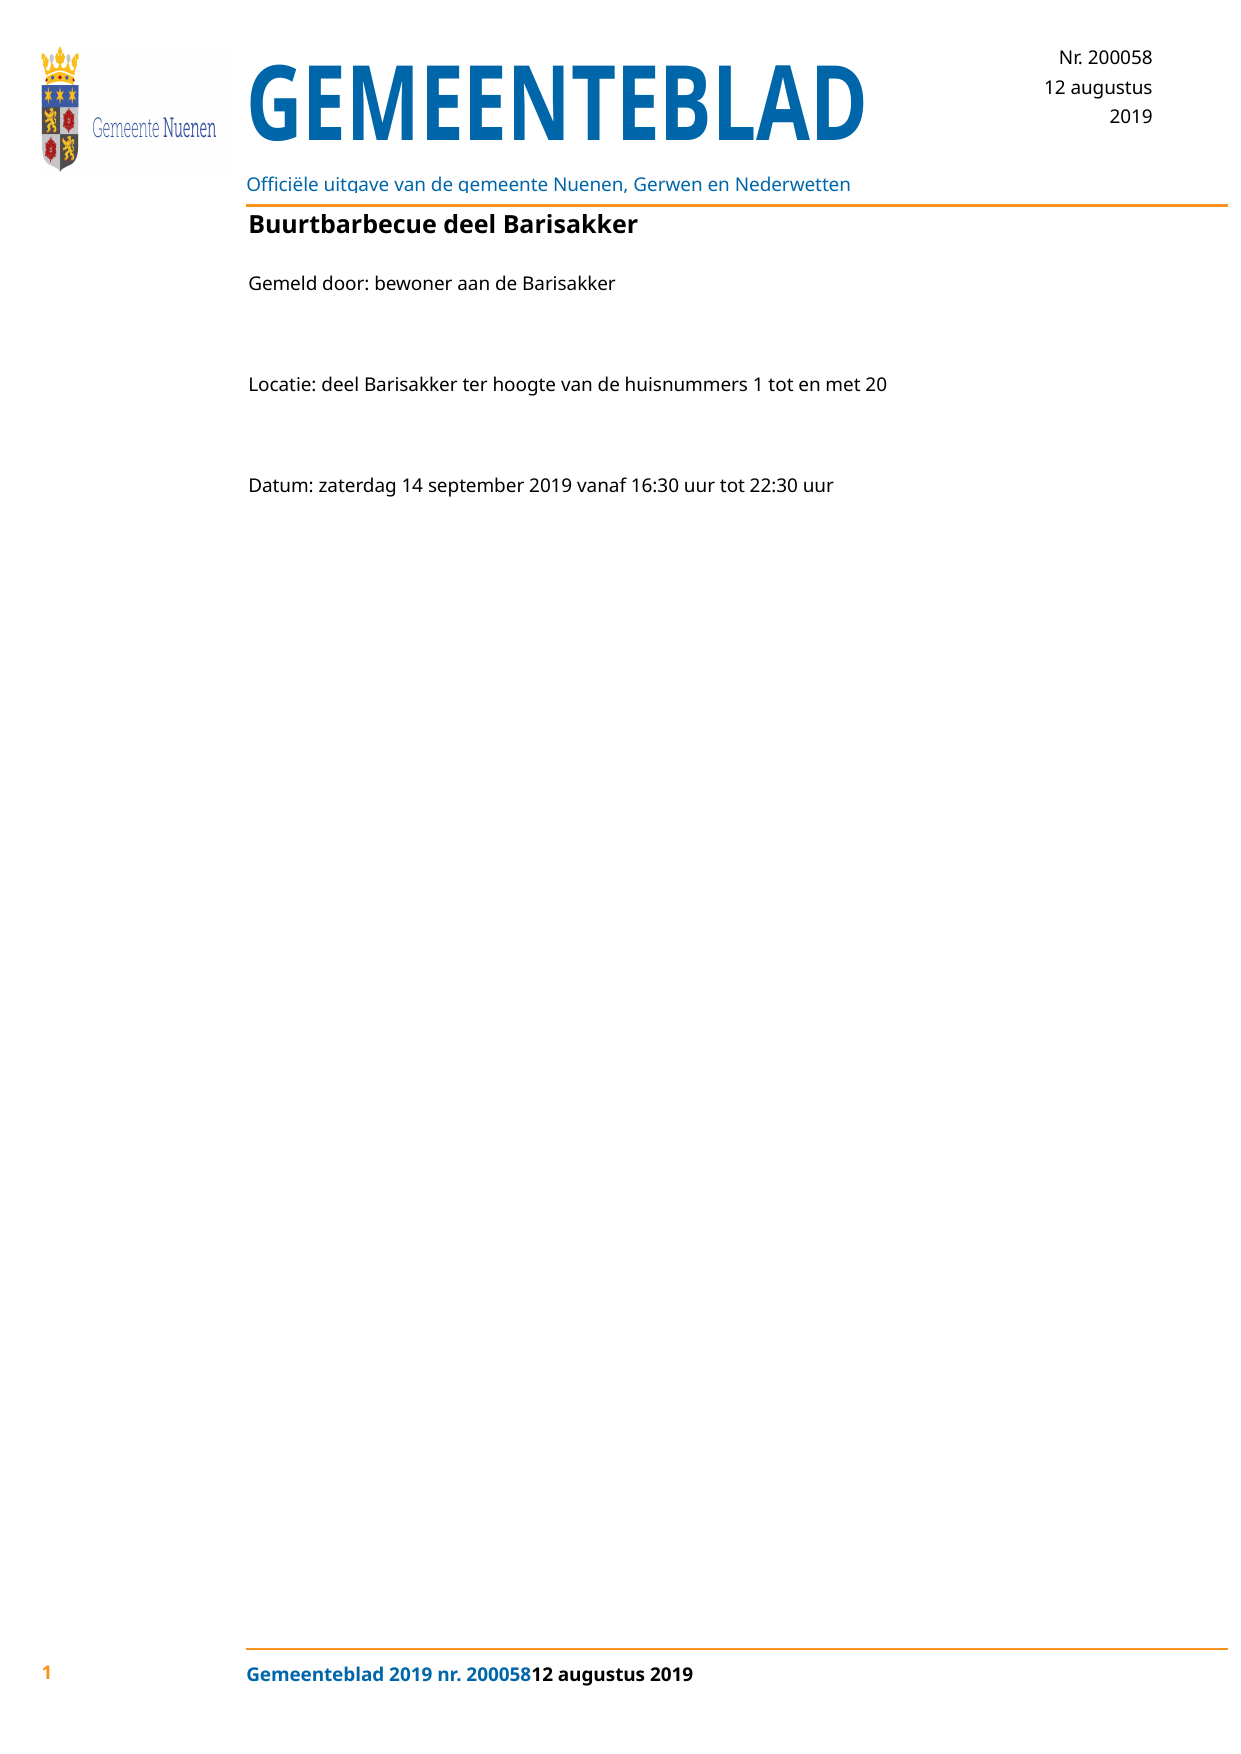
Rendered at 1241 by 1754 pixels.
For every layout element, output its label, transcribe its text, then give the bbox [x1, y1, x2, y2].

text Buurtbarbecue deel Barisakker [248, 207, 1152, 241]
text Locatie: deel Barisakker ter hoogte van de huisnummers 1 tot en met 20 [248, 371, 1152, 397]
picture [41, 47, 231, 172]
text Gemeld door: bewoner aan de Barisakker [248, 270, 1152, 296]
text Datum: zaterdag 14 september 2019 vanaf 16:30 uur tot 22:30 uur [248, 472, 1152, 498]
